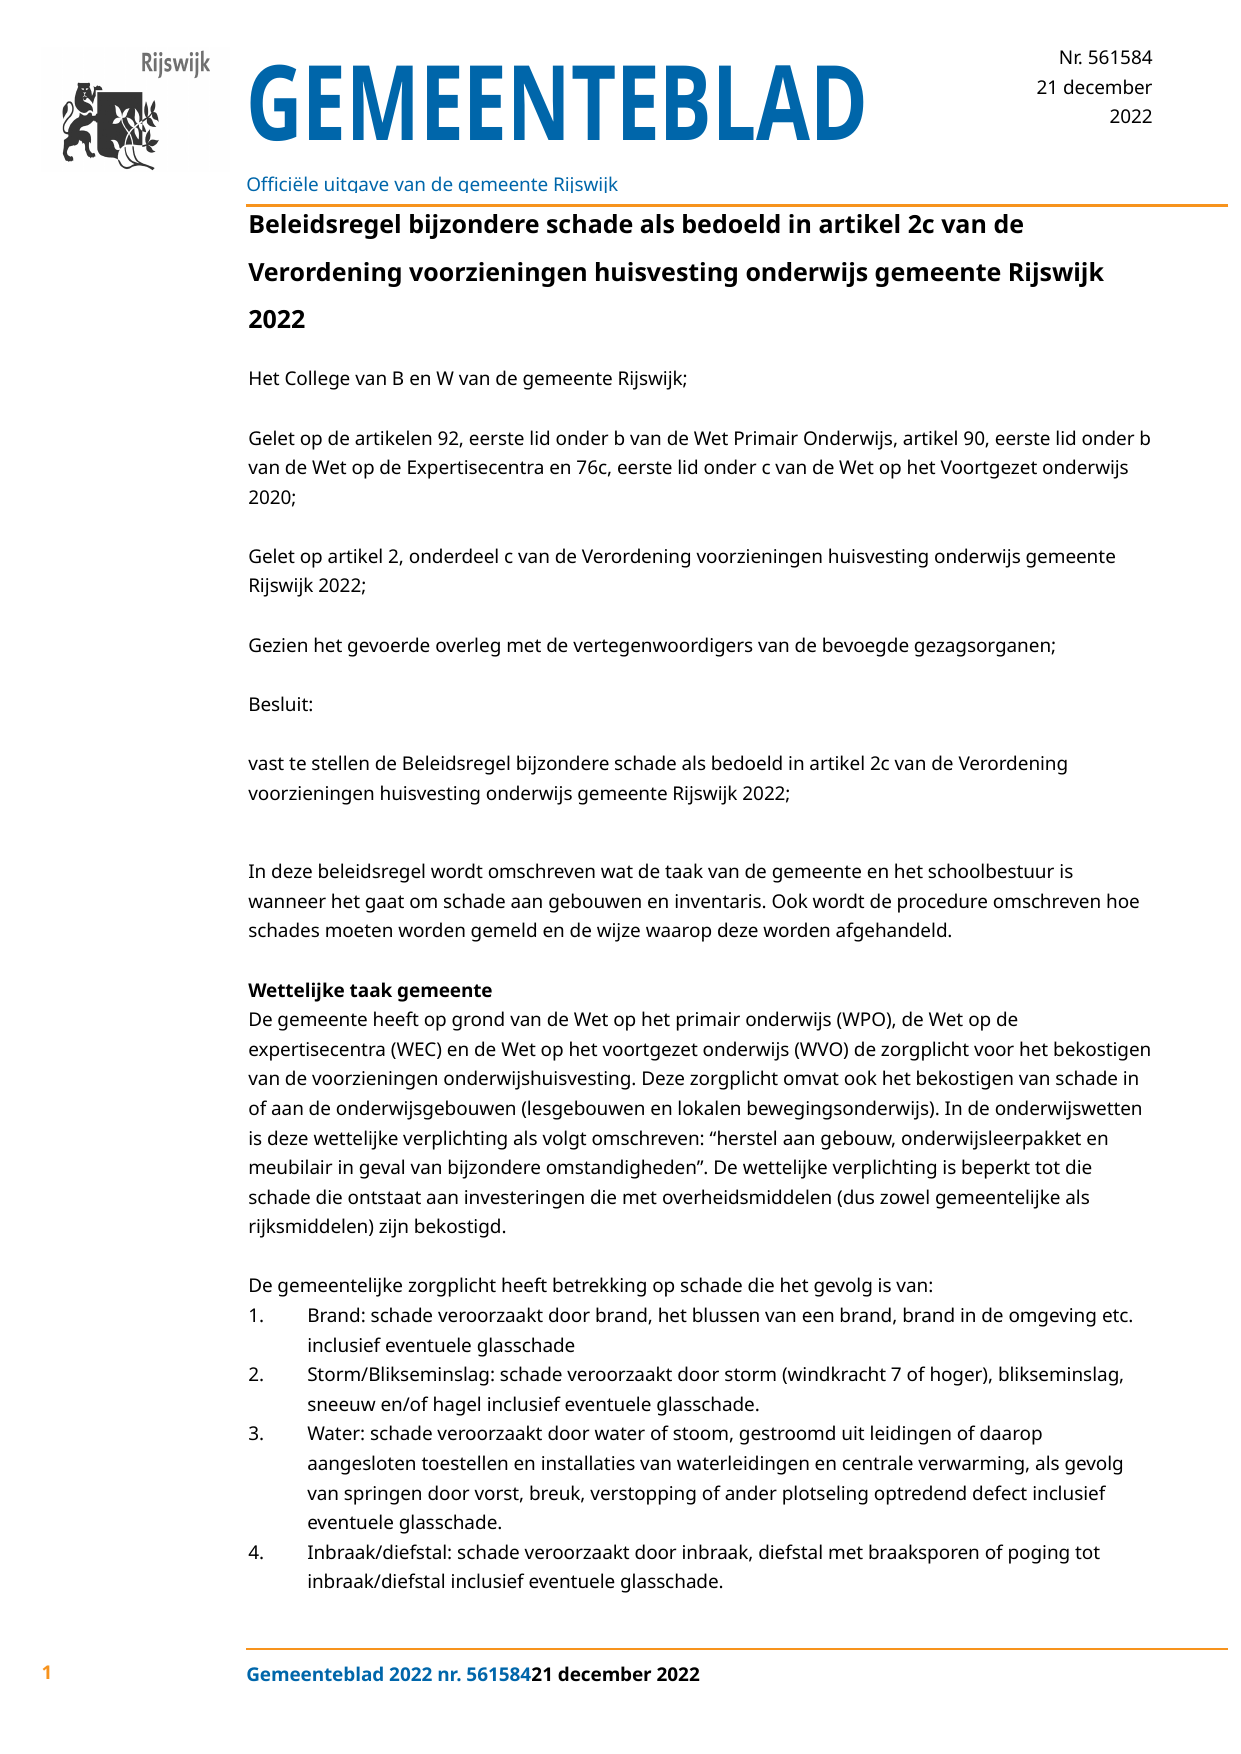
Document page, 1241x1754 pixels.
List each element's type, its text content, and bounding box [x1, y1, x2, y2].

text De gemeente heeft op grond van de Wet op het primair onderwijs (WPO), de Wet op de expertisecentra (WEC) en de Wet op het voortgezet onderwijs (WVO) de zorgplicht voor het bekostigen van de voorzieningen onderwijshuisvesting. Deze zorgplicht omvat ook het bekostigen van schade in of aan de onderwijsgebouwen (lesgebouwen en lokalen bewegingsonderwijs). In de onderwijswetten is deze wettelijke verplichting als volgt omschreven: “herstel aan gebouw, onderwijsleerpakket en meubilair in geval van bijzondere omstandigheden”. De wettelijke verplichting is beperkt tot die schade die ontstaat aan investeringen die met overheidsmiddelen (dus zowel gemeentelijke als rijksmiddelen) zijn bekostigd. [248, 1006, 1152, 1239]
picture [41, 47, 231, 172]
text Beleidsregel bijzondere schade als bedoeld in artikel 2c van de Verordening voorzieningen huisvesting onderwijs gemeente Rijswijk 2022 [248, 207, 1152, 336]
text vast te stellen de Beleidsregel bijzondere schade als bedoeld in artikel 2c van de Verordening voorzieningen huisvesting onderwijs gemeente Rijswijk 2022; [248, 750, 1152, 805]
list Inbraak/diefstal: schade veroorzaakt door inbraak, diefstal met braaksporen of poging tot inbraak/diefstal inclusief eventuele glasschade. [248, 1539, 1152, 1594]
text In deze beleidsregel wordt omschreven wat de taak van de gemeente en het schoolbestuur is wanneer het gaat om schade aan gebouwen en inventaris. Ook wordt de procedure omschreven hoe schades moeten worden gemeld en de wijze waarop deze worden afgehandeld. [248, 858, 1152, 943]
text Wettelijke taak gemeente [248, 977, 1152, 1003]
text De gemeentelijke zorgplicht heeft betrekking op schade die het gevolg is van: [248, 1273, 1152, 1298]
text Besluit: [248, 691, 1152, 717]
list Water: schade veroorzaakt door water of stoom, gestroomd uit leidingen of daarop aangesloten toestellen en installaties van waterleidingen en centrale verwarming, als gevolg van springen door vorst, breuk, verstopping of ander plotseling optredend defect inclusief eventuele glasschade. [248, 1421, 1152, 1535]
text Gezien het gevoerde overleg met de vertegenwoordigers van de bevoegde gezagsorganen; [248, 632, 1152, 657]
text Gelet op artikel 2, onderdeel c van de Verordening voorzieningen huisvesting onderwijs gemeente Rijswijk 2022; [248, 543, 1152, 598]
list Brand: schade veroorzaakt door brand, het blussen van een brand, brand in de omgeving etc. inclusief eventuele glasschade [248, 1302, 1152, 1358]
list Storm/Blikseminslag: schade veroorzaakt door storm (windkracht 7 of hoger), blikseminslag, sneeuw en/of hagel inclusief eventuele glasschade. [248, 1361, 1152, 1417]
text Gelet op de artikelen 92, eerste lid onder b van de Wet Primair Onderwijs, artikel 90, eerste lid onder b van de Wet op de Expertisecentra en 76c, eerste lid onder c van de Wet op het Voortgezet onderwijs 2020; [248, 425, 1152, 509]
text Het College van B en W van de gemeente Rijswijk; [248, 366, 1152, 391]
